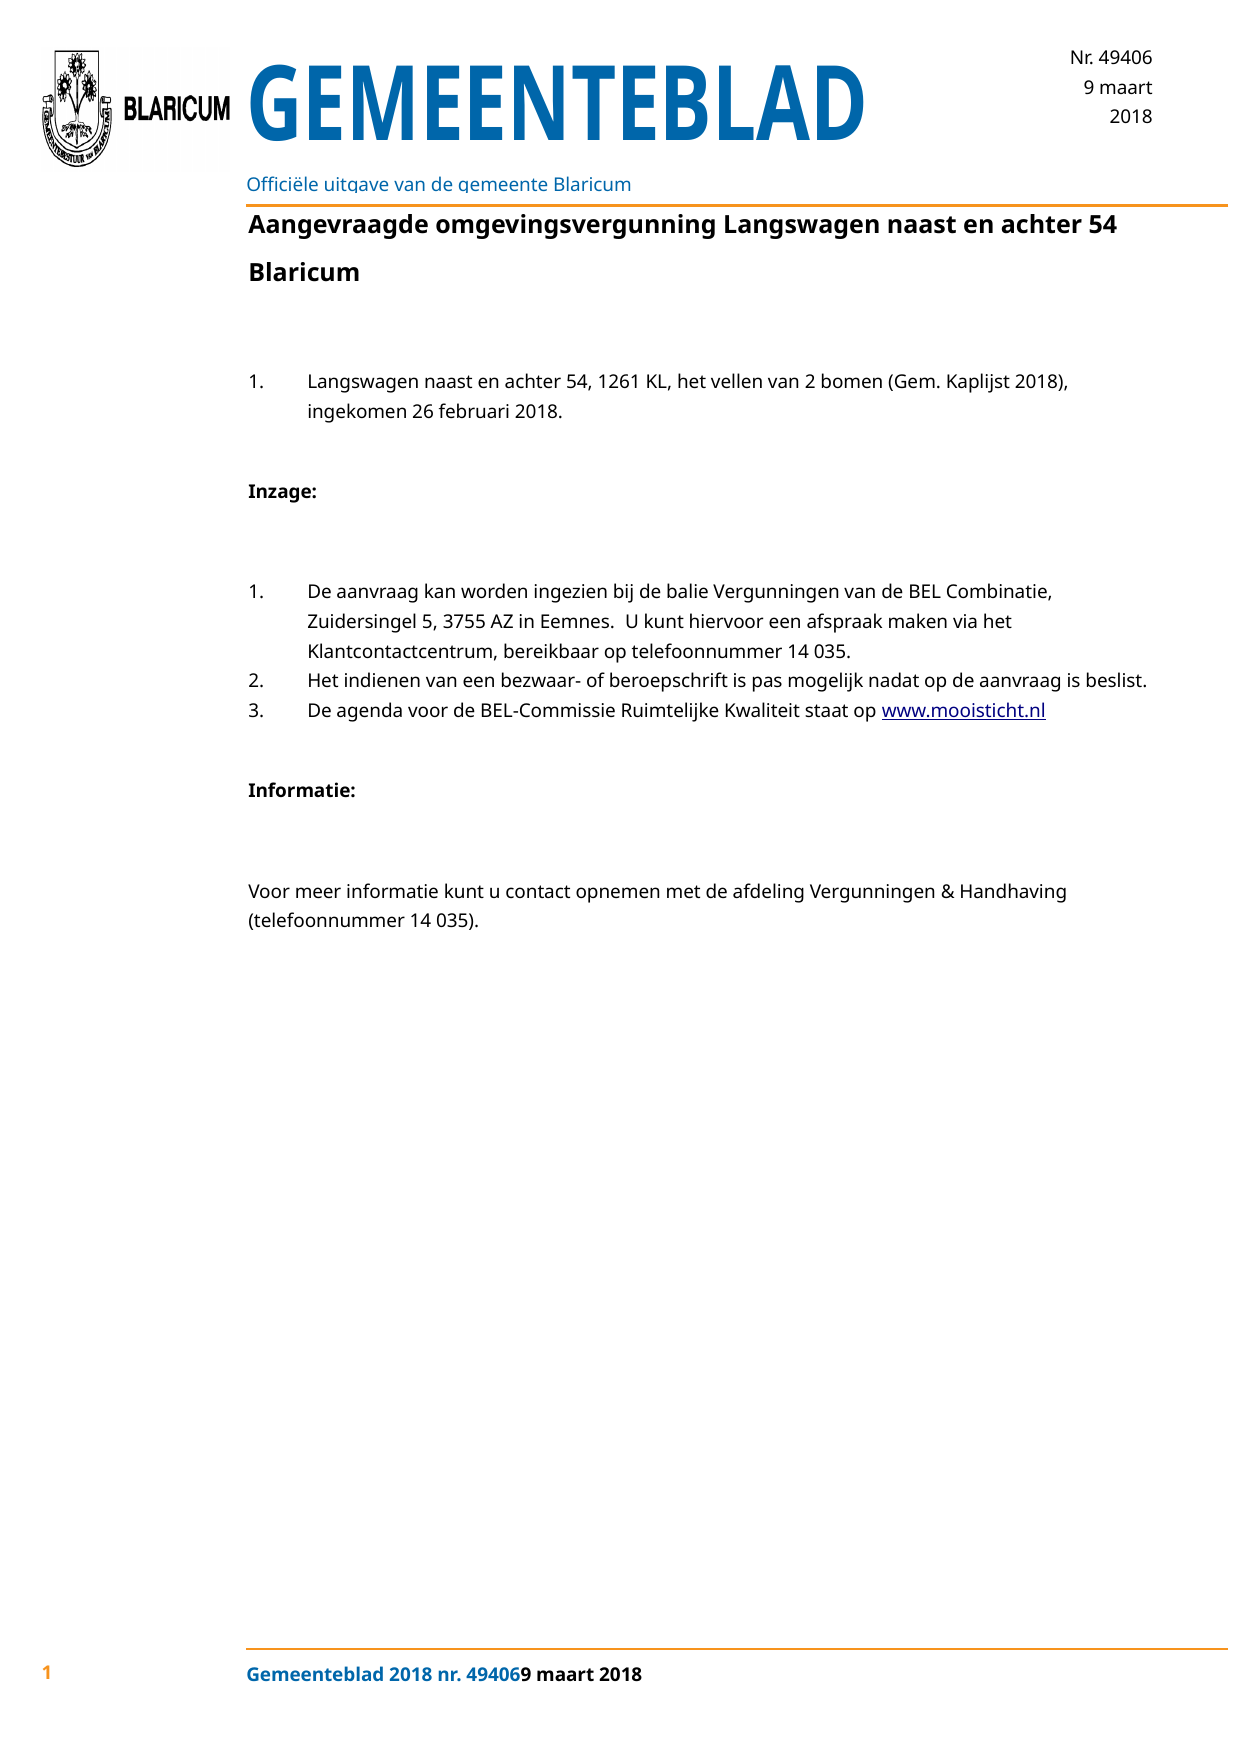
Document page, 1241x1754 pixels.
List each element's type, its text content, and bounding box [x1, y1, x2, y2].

text Inzage: [248, 478, 1152, 504]
text Voor meer informatie kunt u contact opnemen met de afdeling Vergunningen & Handhaving (telefoonnummer 14 035). [248, 878, 1152, 933]
text Informatie: [248, 777, 1152, 803]
text Aangevraagde omgevingsvergunning Langswagen naast en achter 54 Blaricum [248, 207, 1152, 288]
list Het indienen van een bezwaar- of beroepschrift is pas mogelijk nadat op de aanvraag is beslist. [248, 667, 1152, 693]
list Langswagen naast en achter 54, 1261 KL, het vellen van 2 bomen (Gem. Kaplijst 2018), ingekomen 26 februari 2018. [248, 368, 1152, 424]
list De agenda voor de BEL-Commissie Ruimtelijke Kwaliteit staat op www.mooisticht.nl [248, 697, 1152, 723]
picture [41, 47, 231, 172]
list De aanvraag kan worden ingezien bij de balie Vergunningen van de BEL Combinatie, Zuidersingel 5, 3755 AZ in Eemnes. U kunt hiervoor een afspraak maken via het Klantcontactcentrum, bereikbaar op telefoonnummer 14 035. [248, 579, 1152, 664]
